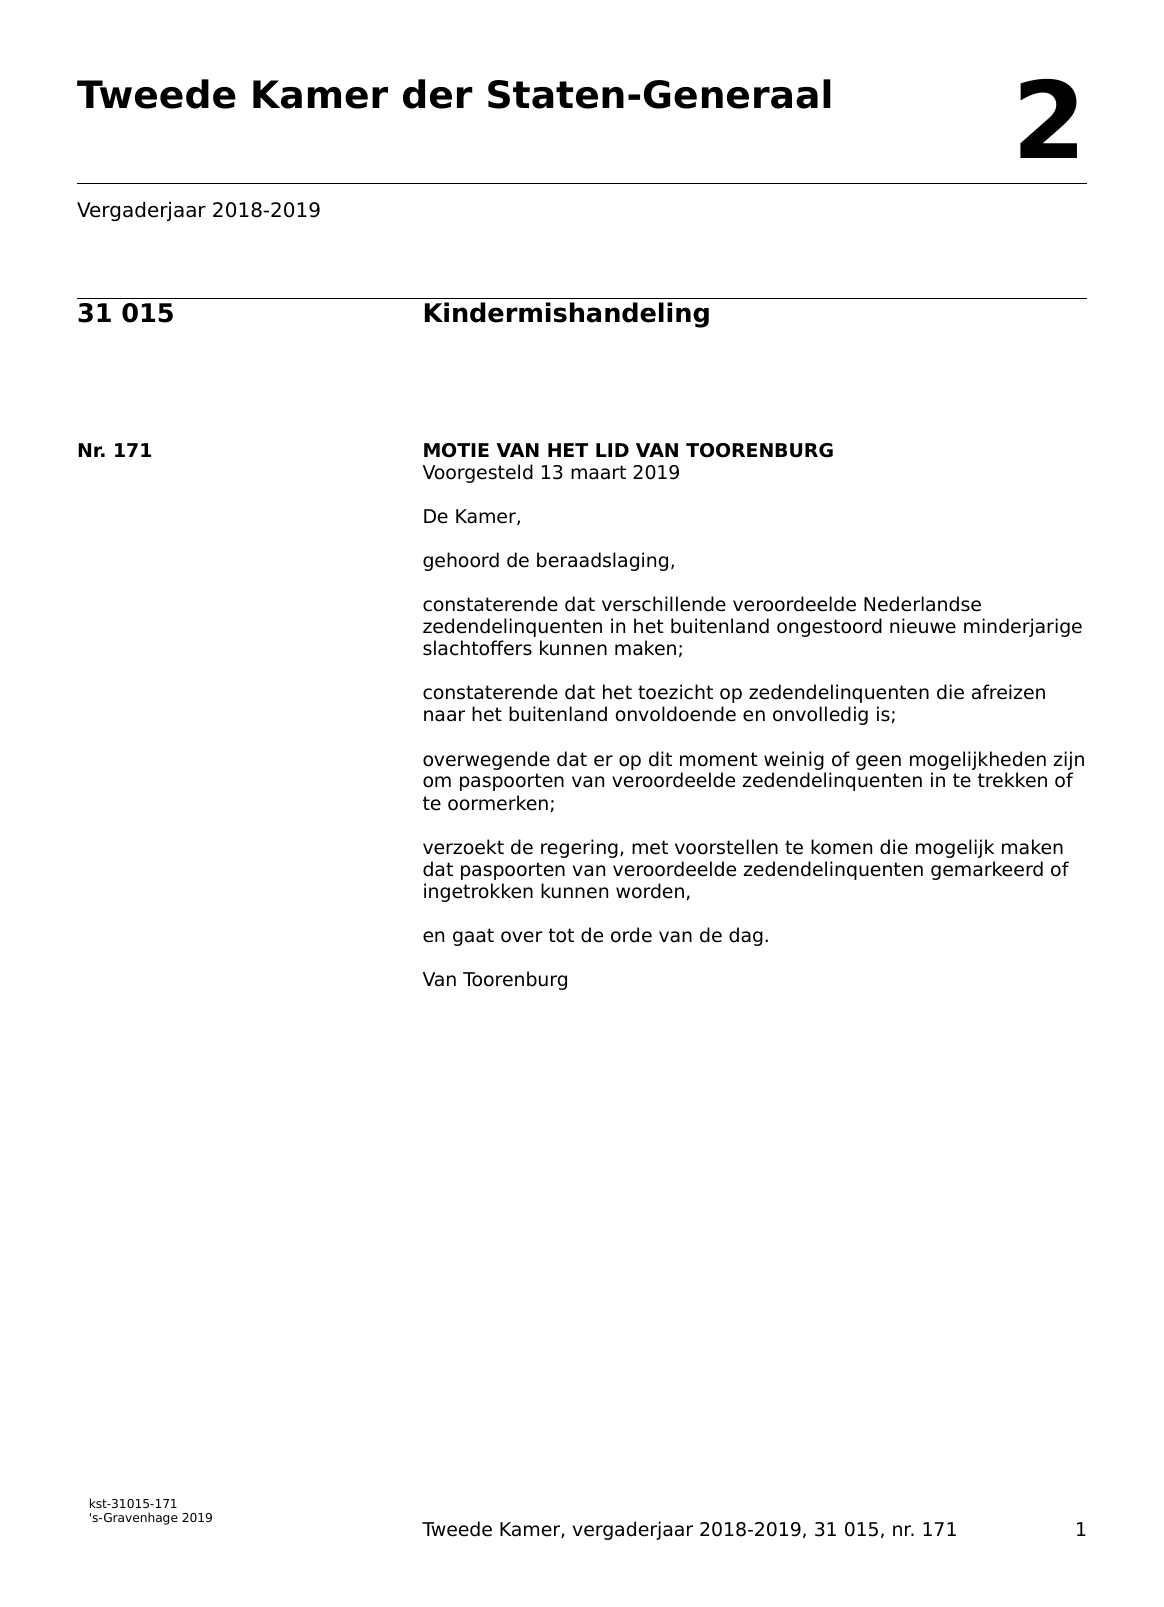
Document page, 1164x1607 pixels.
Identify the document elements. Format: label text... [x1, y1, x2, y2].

text overwegende dat er op dit moment weinig of geen mogelijkheden zijn om paspoorten van veroordeelde zedendelinquenten in te trekken of te oormerken; [422, 748, 1087, 814]
subtitle 31 015 Kindermishandeling [77, 299, 1087, 329]
text verzoekt de regering, met voorstellen te komen die mogelijk maken dat paspoorten van veroordeelde zedendelinquenten gemarkeerd of ingetrokken kunnen worden, [422, 837, 1087, 902]
text 's-Gravenhage 2019 [88, 1511, 323, 1525]
text gehoord de beraadslaging, [422, 550, 1087, 572]
text De Kamer, [422, 506, 1087, 528]
text Voorgesteld 13 maart 2019 [422, 462, 1087, 484]
subtitle Nr. 171 MOTIE VAN HET LID VAN TOORENBURG [77, 440, 1087, 462]
text kst-31015-171 [88, 1497, 323, 1511]
text constaterende dat het toezicht op zedendelinquenten die afreizen naar het buitenland onvoldoende en onvolledig is; [422, 682, 1087, 726]
table_cell Vergaderjaar 2018-2019 [77, 184, 1087, 298]
text Van Toorenburg [422, 969, 1087, 991]
text en gaat over tot de orde van de dag. [422, 925, 1087, 947]
text constaterende dat verschillende veroordeelde Nederlandse zedendelinquenten in het buitenland ongestoord nieuwe minderjarige slachtoffers kunnen maken; [422, 594, 1087, 660]
table_header Tweede Kamer der Staten-Generaal [77, 59, 886, 183]
table_header 2 [886, 59, 1087, 183]
